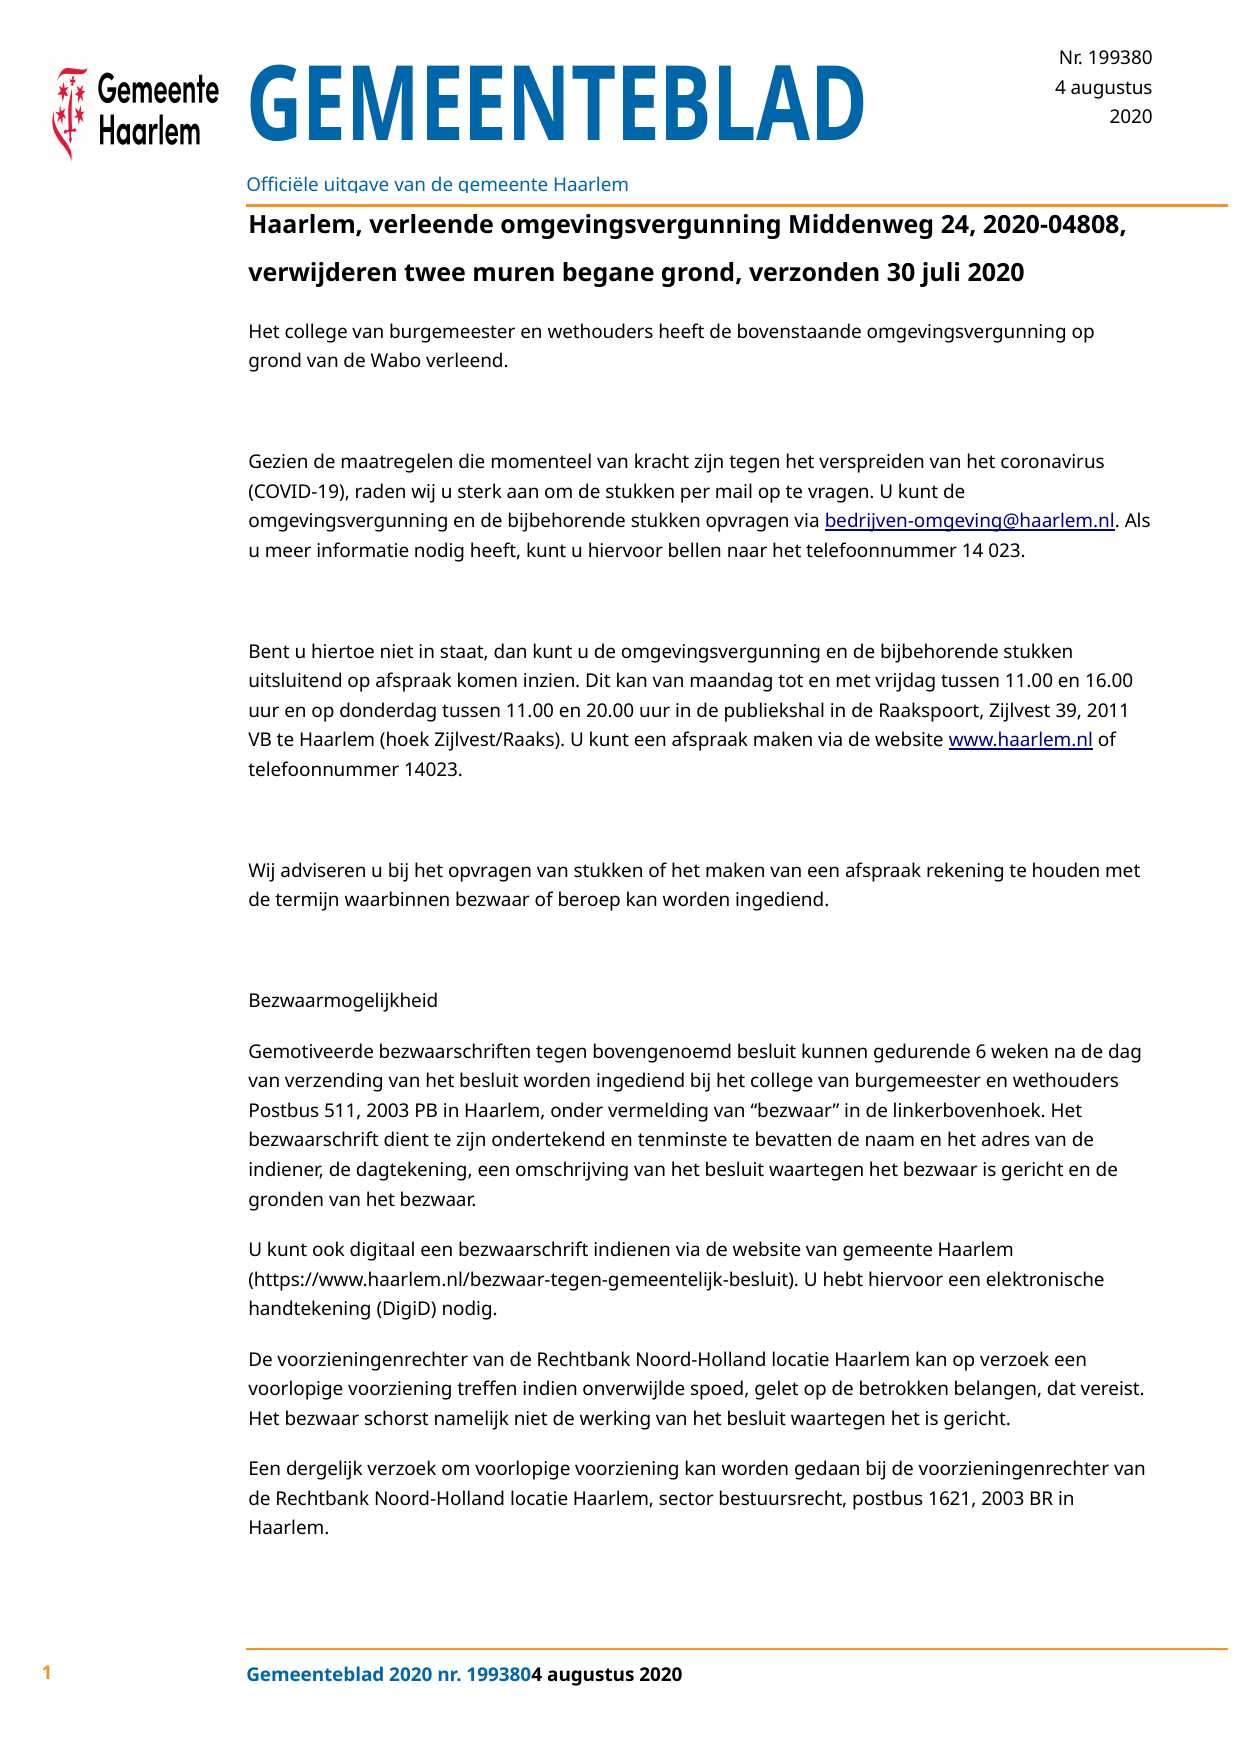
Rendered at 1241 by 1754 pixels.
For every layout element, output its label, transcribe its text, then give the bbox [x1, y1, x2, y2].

text Gezien de maatregelen die momenteel van kracht zijn tegen het verspreiden van het coronavirus (COVID-19), raden wij u sterk aan om de stukken per mail op te vragen. U kunt de omgevingsvergunning en de bijbehorende stukken opvragen via bedrijven-omgeving@haarlem.nl. Als u meer informatie nodig heeft, kunt u hiervoor bellen naar het telefoonnummer 14 023. [248, 448, 1152, 563]
text Een dergelijk verzoek om voorlopige voorziening kan worden gedaan bij de voorzieningenrechter van de Rechtbank Noord-Holland locatie Haarlem, sector bestuursrecht, postbus 1621, 2003 BR in Haarlem. [248, 1455, 1152, 1540]
text De voorzieningenrechter van de Rechtbank Noord-Holland locatie Haarlem kan op verzoek een voorlopige voorziening treffen indien onverwijlde spoed, gelet op de betrokken belangen, dat vereist. Het bezwaar schorst namelijk niet de werking van het besluit waartegen het is gericht. [248, 1346, 1152, 1431]
picture [41, 47, 231, 172]
text Bent u hiertoe niet in staat, dan kunt u de omgevingsvergunning en de bijbehorende stukken uitsluitend op afspraak komen inzien. Dit kan van maandag tot en met vrijdag tussen 11.00 en 16.00 uur en op donderdag tussen 11.00 en 20.00 uur in de publiekshal in de Raakspoort, Zijlvest 39, 2011 VB te Haarlem (hoek Zijlvest/Raaks). U kunt een afspraak maken via de website www.haarlem.nl of telefoonnummer 14023. [248, 638, 1152, 782]
text Haarlem, verleende omgevingsvergunning Middenweg 24, 2020-04808, verwijderen twee muren begane grond, verzonden 30 juli 2020 [248, 207, 1152, 288]
text Wij adviseren u bij het opvragen van stukken of het maken van een afspraak rekening te houden met de termijn waarbinnen bezwaar of beroep kan worden ingediend. [248, 857, 1152, 912]
text Bezwaarmogelijkheid [248, 987, 1152, 1013]
text Het college van burgemeester en wethouders heeft de bovenstaande omgevingsvergunning op grond van de Wabo verleend. [248, 318, 1152, 373]
text Gemotiveerde bezwaarschriften tegen bovengenoemd besluit kunnen gedurende 6 weken na de dag van verzending van het besluit worden ingediend bij het college van burgemeester en wethouders Postbus 511, 2003 PB in Haarlem, onder vermelding van “bezwaar” in de linkerbovenhoek. Het bezwaarschrift dient te zijn ondertekend en tenminste te bevatten de naam en het adres van de indiener, de dagtekening, een omschrijving van het besluit waartegen het bezwaar is gericht en de gronden van het bezwaar. [248, 1038, 1152, 1212]
text U kunt ook digitaal een bezwaarschrift indienen via de website van gemeente Haarlem (https://www.haarlem.nl/bezwaar-tegen-gemeentelijk-besluit). U hebt hiervoor een elektronische handtekening (DigiD) nodig. [248, 1236, 1152, 1321]
